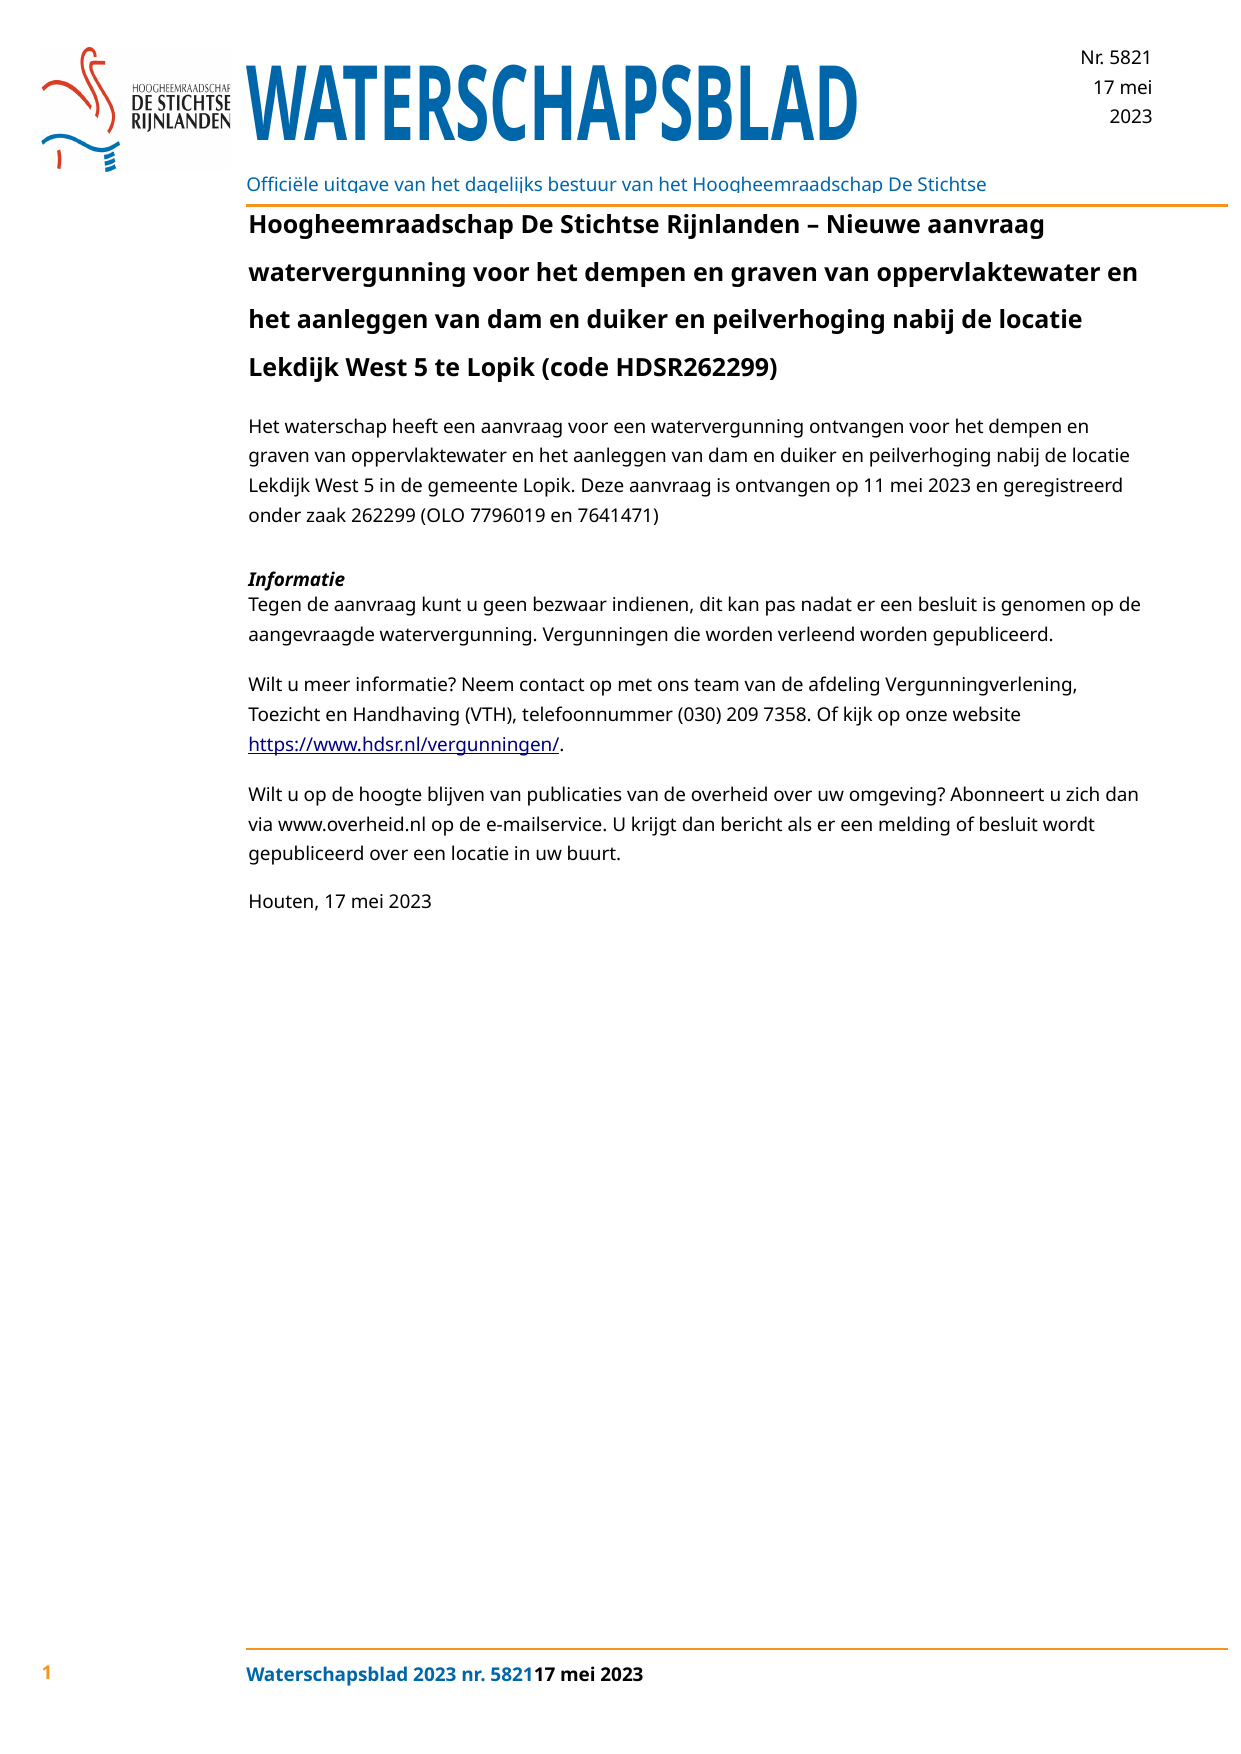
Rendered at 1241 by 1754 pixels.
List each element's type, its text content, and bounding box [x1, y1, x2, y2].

text Wilt u op de hoogte blijven van publicaties van de overheid over uw omgeving? Abonneert u zich dan via www.overheid.nl op de e-mailservice. U krijgt dan bericht als er een melding of besluit wordt gepubliceerd over een locatie in uw buurt. [248, 781, 1152, 866]
text Houten, 17 mei 2023 [248, 888, 1152, 914]
text Het waterschap heeft een aanvraag voor een watervergunning ontvangen voor het dempen en graven van oppervlaktewater en het aanleggen van dam en duiker en peilverhoging nabij de locatie Lekdijk West 5 in de gemeente Lopik. Deze aanvraag is ontvangen op 11 mei 2023 en geregistreerd onder zaak 262299 (OLO 7796019 en 7641471) [248, 413, 1152, 528]
text Hoogheemraadschap De Stichtse Rijnlanden – Nieuwe aanvraag watervergunning voor het dempen en graven van oppervlaktewater en het aanleggen van dam en duiker en peilverhoging nabij de locatie Lekdijk West 5 te Lopik (code HDSR262299) [248, 207, 1152, 384]
text Wilt u meer informatie? Neem contact op met ons team van de afdeling Vergunningverlening, Toezicht en Handhaving (VTH), telefoonnummer (030) 209 7358. Of kijk op onze website https://www.hdsr.nl/vergunningen/. [248, 672, 1152, 756]
text Informatie [248, 566, 1152, 592]
picture [41, 47, 231, 172]
text Tegen de aanvraag kunt u geen bezwaar indienen, dit kan pas nadat er een besluit is genomen op de aangevraagde watervergunning. Vergunningen die worden verleend worden gepubliceerd. [248, 592, 1152, 647]
